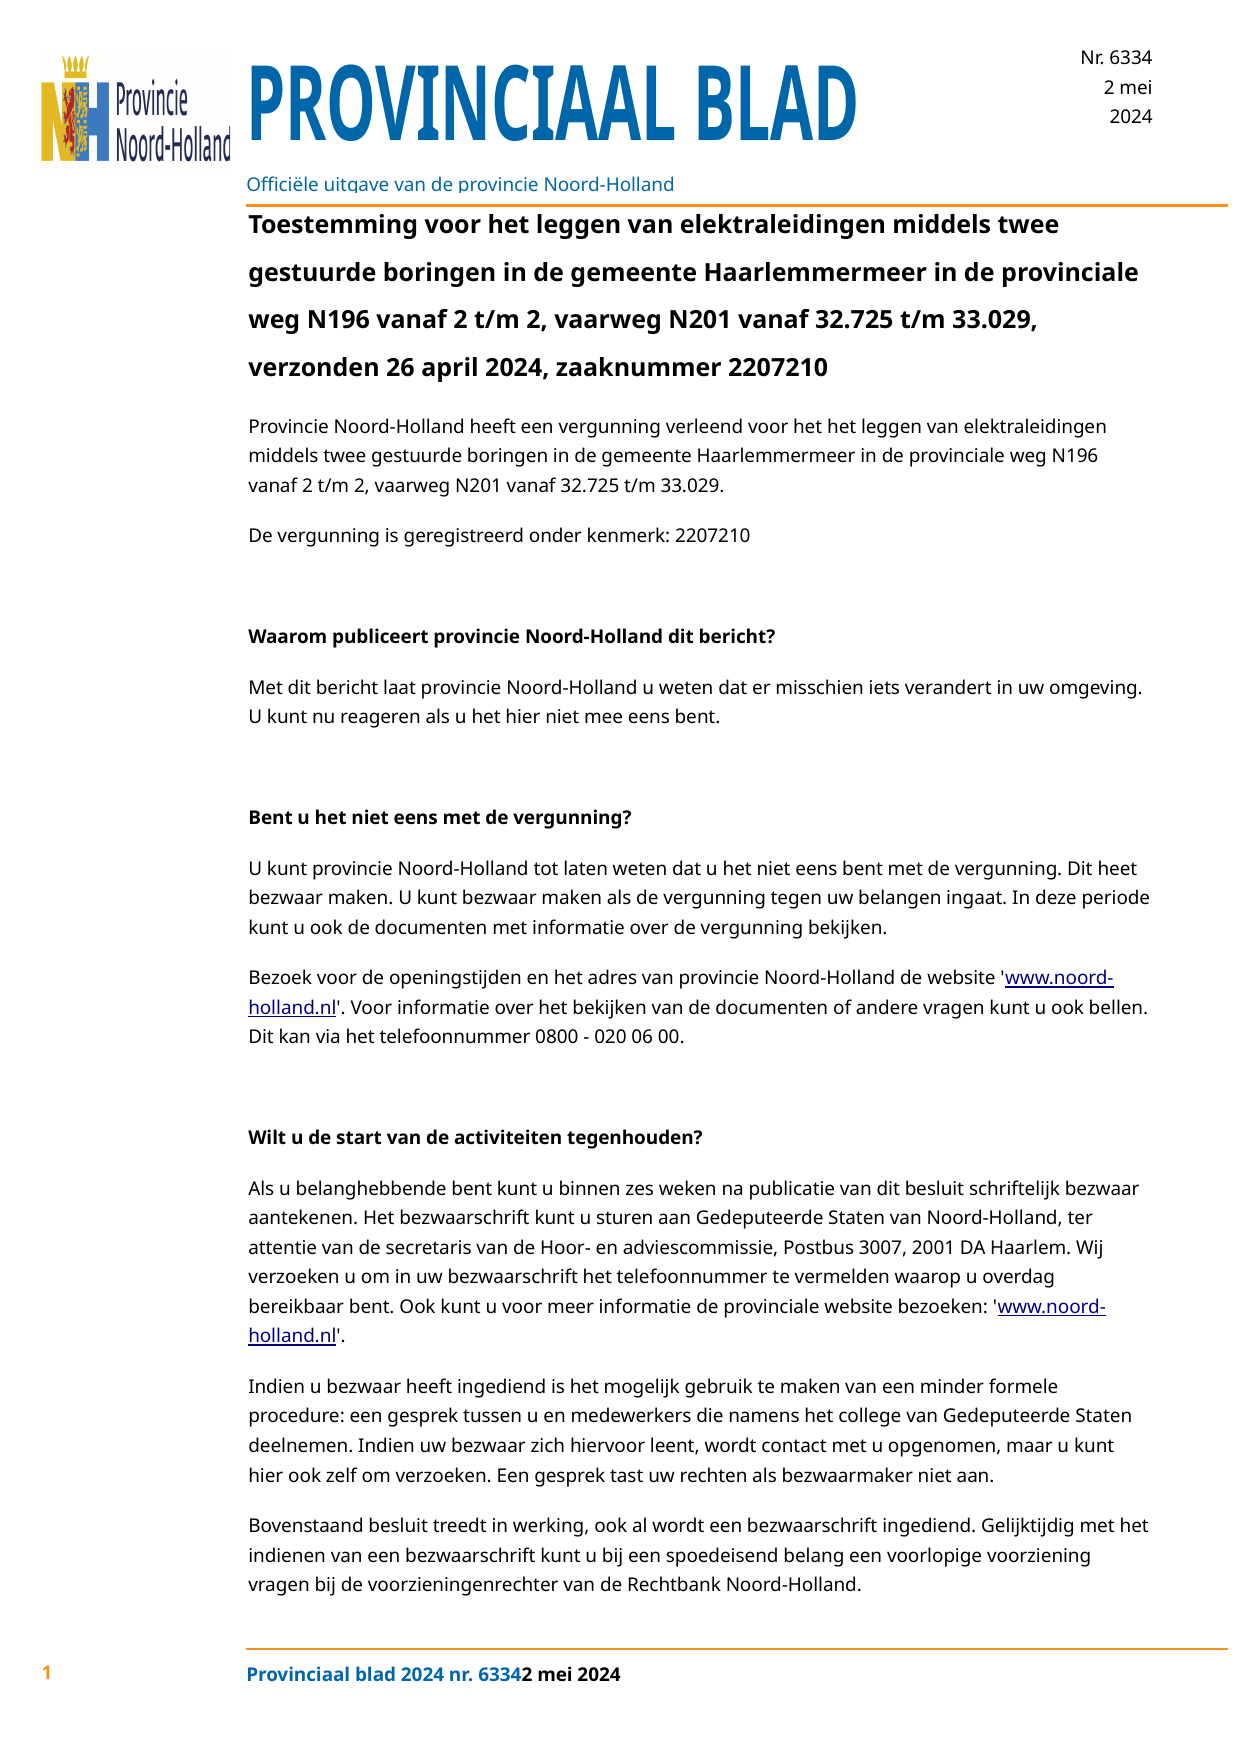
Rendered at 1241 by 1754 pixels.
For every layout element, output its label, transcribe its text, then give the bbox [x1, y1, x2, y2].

text Provincie Noord-Holland heeft een vergunning verleend voor het het leggen van elektraleidingen middels twee gestuurde boringen in de gemeente Haarlemmermeer in de provinciale weg N196 vanaf 2 t/m 2, vaarweg N201 vanaf 32.725 t/m 33.029. [248, 413, 1152, 498]
text Waarom publiceert provincie Noord-Holland dit bericht? [248, 623, 1152, 649]
text Wilt u de start van de activiteiten tegenhouden? [248, 1124, 1152, 1150]
text Met dit bericht laat provincie Noord-Holland u weten dat er misschien iets verandert in uw omgeving. U kunt nu reageren als u het hier niet mee eens bent. [248, 674, 1152, 729]
text Bovenstaand besluit treedt in werking, ook al wordt een bezwaarschrift ingediend. Gelijktijdig met het indienen van een bezwaarschrift kunt u bij een spoedeisend belang een voorlopige voorziening vragen bij de voorzieningenrechter van de Rechtbank Noord-Holland. [248, 1512, 1152, 1597]
text Als u belanghebbende bent kunt u binnen zes weken na publicatie van dit besluit schriftelijk bezwaar aantekenen. Het bezwaarschrift kunt u sturen aan Gedeputeerde Staten van Noord-Holland, ter attentie van de secretaris van de Hoor- en adviescommissie, Postbus 3007, 2001 DA Haarlem. Wij verzoeken u om in uw bezwaarschrift het telefoonnummer te vermelden waarop u overdag bereikbaar bent. Ook kunt u voor meer informatie de provinciale website bezoeken: 'www.noord-holland.nl'. [248, 1175, 1152, 1348]
picture [41, 47, 231, 172]
text Toestemming voor het leggen van elektraleidingen middels twee gestuurde boringen in de gemeente Haarlemmermeer in de provinciale weg N196 vanaf 2 t/m 2, vaarweg N201 vanaf 32.725 t/m 33.029, verzonden 26 april 2024, zaaknummer 2207210 [248, 207, 1152, 384]
text Bent u het niet eens met de vergunning? [248, 804, 1152, 830]
text U kunt provincie Noord-Holland tot laten weten dat u het niet eens bent met de vergunning. Dit heet bezwaar maken. U kunt bezwaar maken als de vergunning tegen uw belangen ingaat. In deze periode kunt u ook de documenten met informatie over de vergunning bekijken. [248, 855, 1152, 940]
text Bezoek voor de openingstijden en het adres van provincie Noord-Holland de website 'www.noord-holland.nl'. Voor informatie over het bekijken van de documenten of andere vragen kunt u ook bellen. Dit kan via het telefoonnummer 0800 - 020 06 00. [248, 964, 1152, 1049]
text De vergunning is geregistreerd onder kenmerk: 2207210 [248, 523, 1152, 548]
text Indien u bezwaar heeft ingediend is het mogelijk gebruik te maken van een minder formele procedure: een gesprek tussen u en medewerkers die namens het college van Gedeputeerde Staten deelnemen. Indien uw bezwaar zich hiervoor leent, wordt contact met u opgenomen, maar u kunt hier ook zelf om verzoeken. Een gesprek tast uw rechten als bezwaarmaker niet aan. [248, 1373, 1152, 1488]
